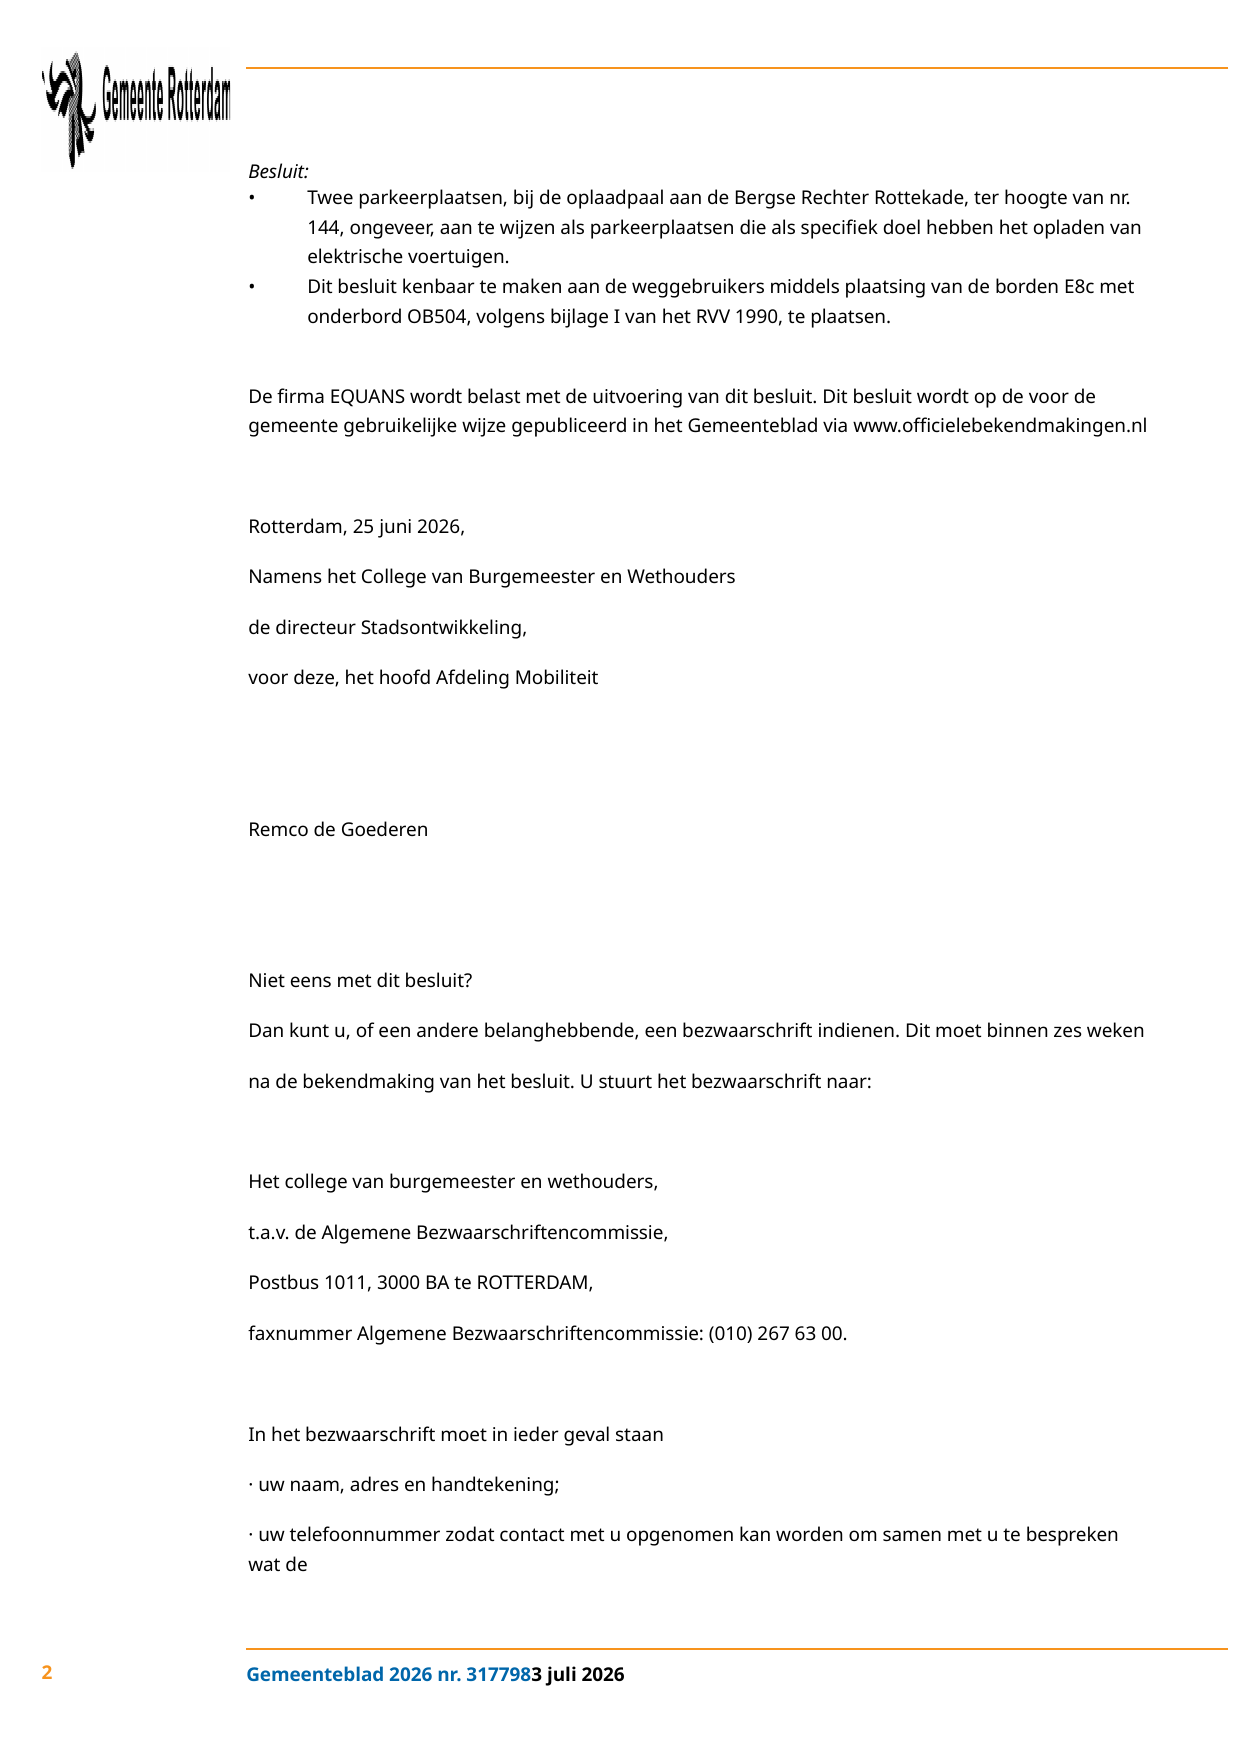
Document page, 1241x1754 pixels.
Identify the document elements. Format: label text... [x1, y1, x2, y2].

list Twee parkeerplaatsen, bij de oplaadpaal aan de Bergse Rechter Rottekade, ter hoogte van nr. 144, ongeveer, aan te wijzen als parkeerplaatsen die als specifiek doel hebben het opladen van elektrische voertuigen. [248, 184, 1152, 269]
text Besluit: [248, 159, 1152, 184]
text de directeur Stadsontwikkeling, [248, 614, 1152, 640]
text Niet eens met dit besluit? [248, 967, 1152, 993]
text In het bezwaarschrift moet in ieder geval staan [248, 1421, 1152, 1446]
text Het college van burgemeester en wethouders, [248, 1169, 1152, 1194]
text faxnummer Algemene Bezwaarschriftencommissie: (010) 267 63 00. [248, 1320, 1152, 1346]
text na de bekendmaking van het besluit. U stuurt het bezwaarschrift naar: [248, 1068, 1152, 1093]
text Postbus 1011, 3000 BA te ROTTERDAM, [248, 1269, 1152, 1295]
text t.a.v. de Algemene Bezwaarschriftencommissie, [248, 1219, 1152, 1245]
list Dit besluit kenbaar te maken aan de weggebruikers middels plaatsing van de borden E8c met onderbord OB504, volgens bijlage I van het RVV 1990, te plaatsen. [248, 273, 1152, 328]
text · uw naam, adres en handtekening; [248, 1471, 1152, 1497]
text De firma EQUANS wordt belast met de uitvoering van dit besluit. Dit besluit wordt op de voor de gemeente gebruikelijke wijze gepubliceerd in het Gemeenteblad via www.officielebekendmakingen.nl [248, 383, 1152, 438]
text voor deze, het hoofd Afdeling Mobiliteit [248, 664, 1152, 690]
text Namens het College van Burgemeester en Wethouders [248, 564, 1152, 589]
text Remco de Goederen [248, 816, 1152, 841]
picture [41, 47, 231, 172]
text Rotterdam, 25 juni 2026, [248, 513, 1152, 539]
text Dan kunt u, of een andere belanghebbende, een bezwaarschrift indienen. Dit moet binnen zes weken [248, 1017, 1152, 1043]
text · uw telefoonnummer zodat contact met u opgenomen kan worden om samen met u te bespreken wat de [248, 1522, 1152, 1577]
